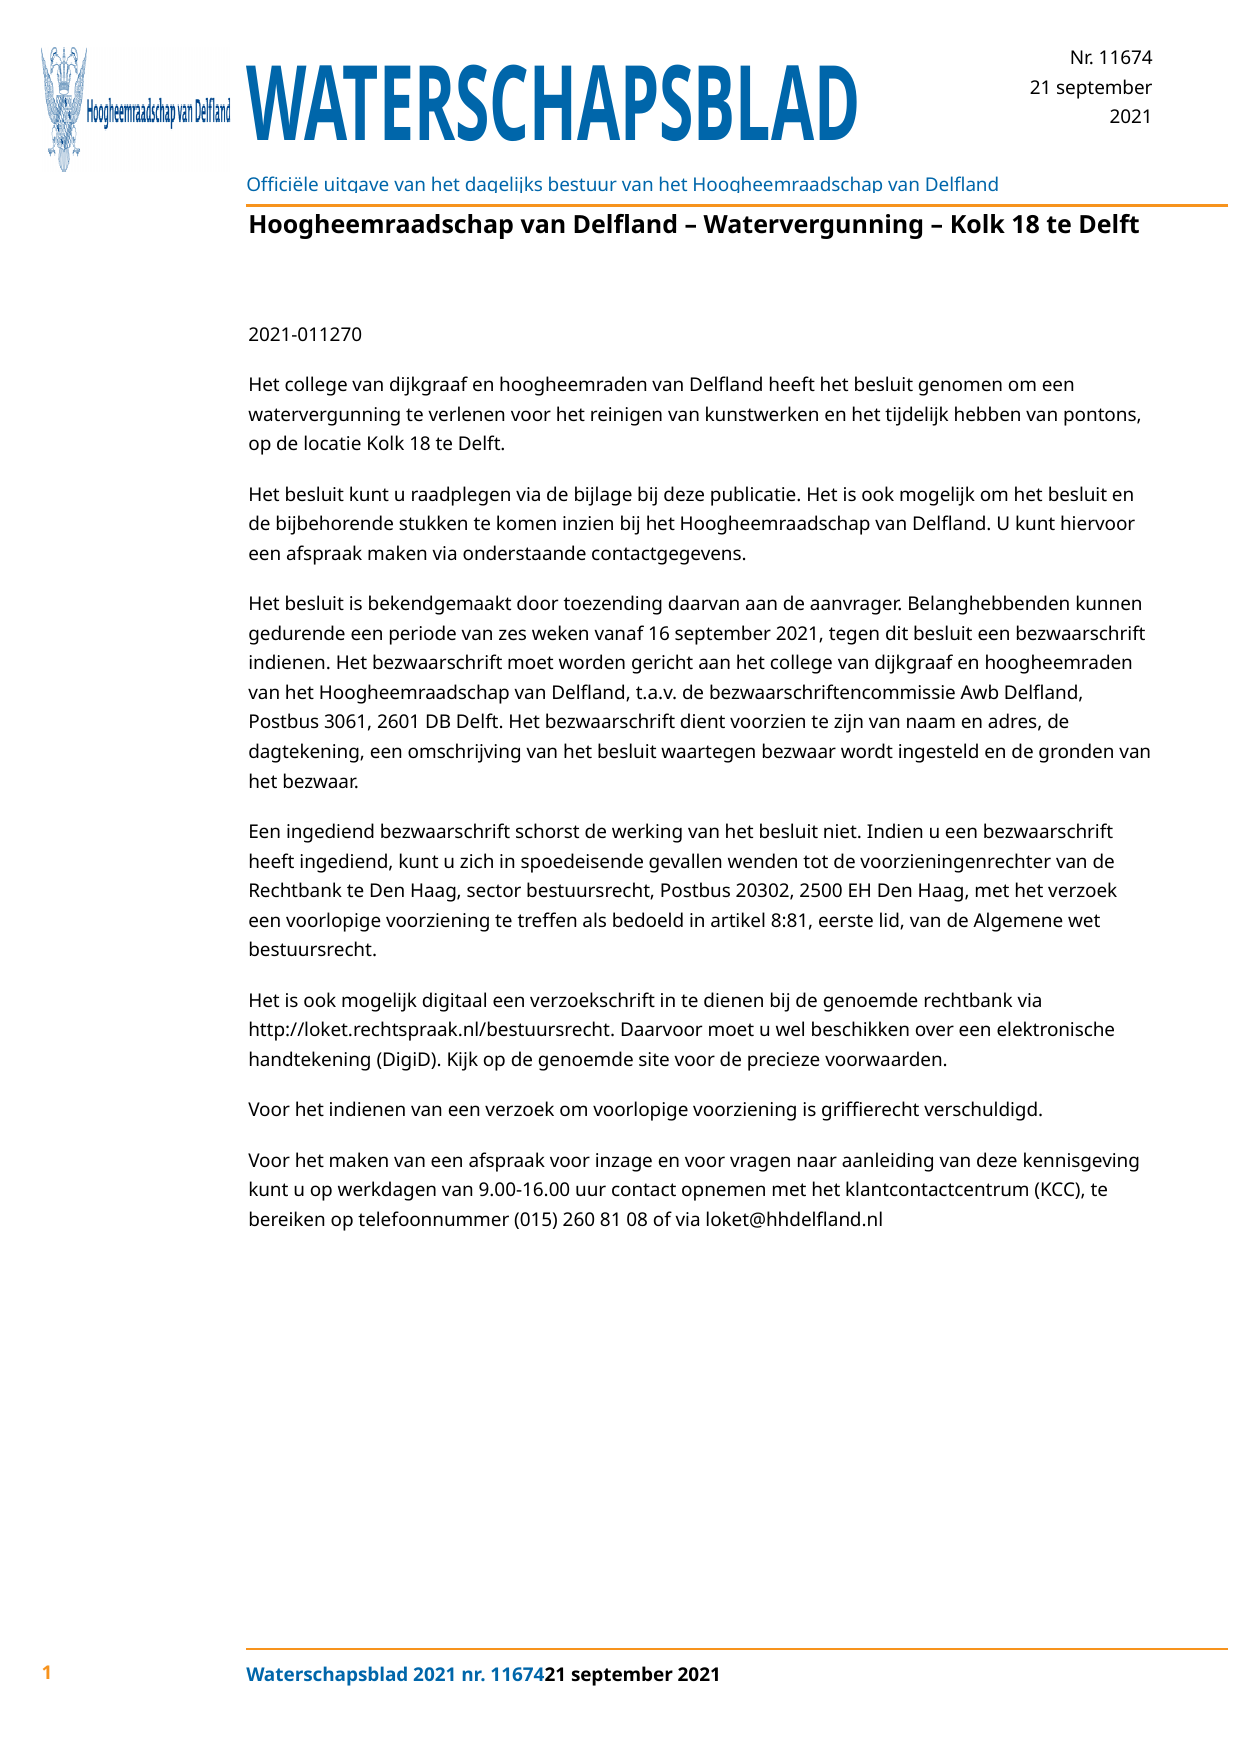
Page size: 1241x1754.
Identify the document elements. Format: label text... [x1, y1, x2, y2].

text Een ingediend bezwaarschrift schorst de werking van het besluit niet. Indien u een bezwaarschrift heeft ingediend, kunt u zich in spoedeisende gevallen wenden tot de voorzieningenrechter van de Rechtbank te Den Haag, sector bestuursrecht, Postbus 20302, 2500 EH Den Haag, met het verzoek een voorlopige voorziening te treffen als bedoeld in artikel 8:81, eerste lid, van de Algemene wet bestuursrecht. [248, 818, 1152, 962]
text Het besluit is bekendgemaakt door toezending daarvan aan de aanvrager. Belanghebbenden kunnen gedurende een periode van zes weken vanaf 16 september 2021, tegen dit besluit een bezwaarschrift indienen. Het bezwaarschrift moet worden gericht aan het college van dijkgraaf en hoogheemraden van het Hoogheemraadschap van Delfland, t.a.v. de bezwaarschriftencommissie Awb Delfland, Postbus 3061, 2601 DB Delft. Het bezwaarschrift dient voorzien te zijn van naam en adres, de dagtekening, een omschrijving van het besluit waartegen bezwaar wordt ingesteld en de gronden van het bezwaar. [248, 590, 1152, 793]
text Het besluit kunt u raadplegen via de bijlage bij deze publicatie. Het is ook mogelijk om het besluit en de bijbehorende stukken te komen inzien bij het Hoogheemraadschap van Delfland. U kunt hiervoor een afspraak maken via onderstaande contactgegevens. [248, 481, 1152, 566]
text Het college van dijkgraaf en hoogheemraden van Delfland heeft het besluit genomen om een watervergunning te verlenen voor het reinigen van kunstwerken en het tijdelijk hebben van pontons, op de locatie Kolk 18 te Delft. [248, 371, 1152, 456]
text Hoogheemraadschap van Delfland – Watervergunning – Kolk 18 te Delft [248, 207, 1152, 241]
text Voor het indienen van een verzoek om voorlopige voorziening is griffierecht verschuldigd. [248, 1097, 1152, 1122]
text Het is ook mogelijk digitaal een verzoekschrift in te dienen bij de genoemde rechtbank via http://loket.rechtspraak.nl/bestuursrecht. Daarvoor moet u wel beschikken over een elektronische handtekening (DigiD). Kijk op de genoemde site voor de precieze voorwaarden. [248, 987, 1152, 1072]
picture [41, 47, 231, 172]
text 2021-011270 [248, 321, 1152, 346]
text Voor het maken van een afspraak voor inzage en voor vragen naar aanleiding van deze kennisgeving kunt u op werkdagen van 9.00-16.00 uur contact opnemen met het klantcontactcentrum (KCC), te bereiken op telefoonnummer (015) 260 81 08 of via loket@hhdelfland.nl [248, 1147, 1152, 1232]
